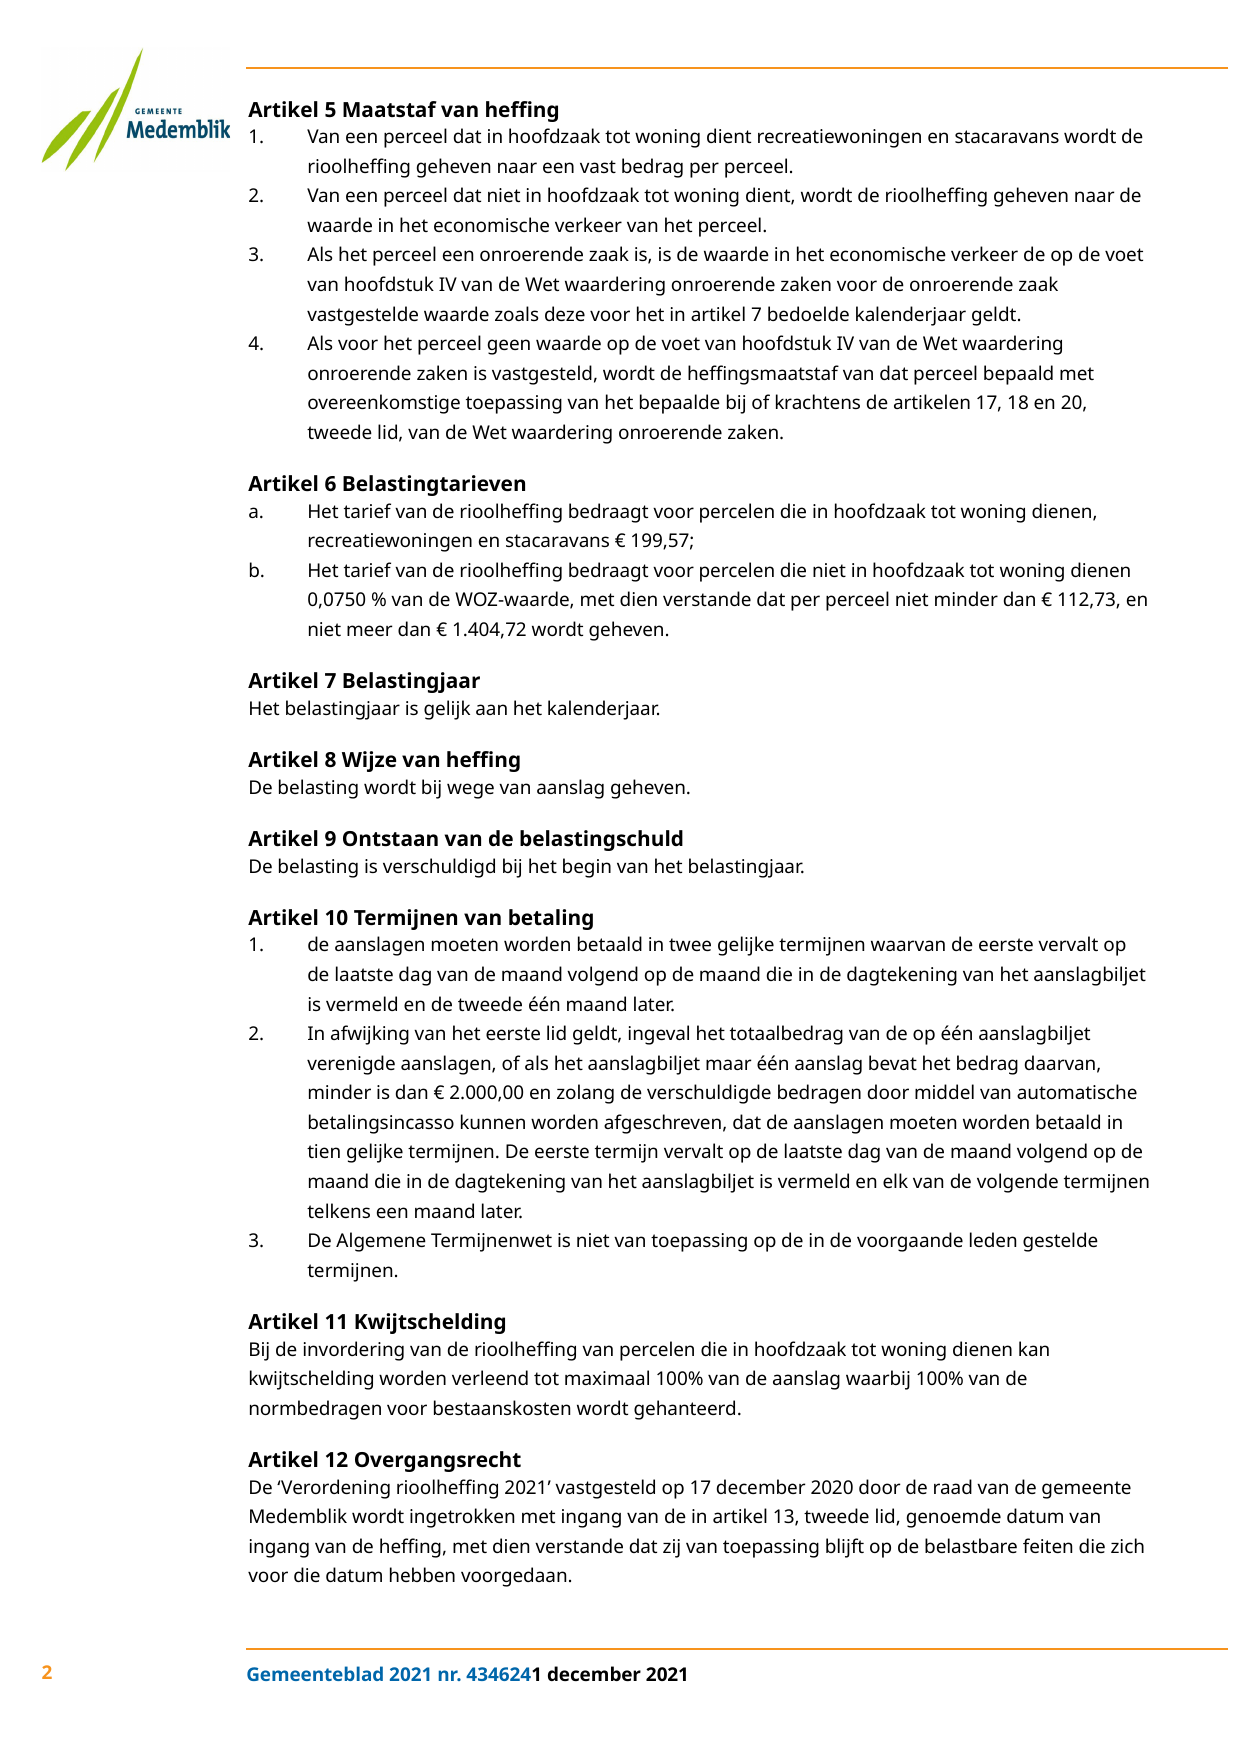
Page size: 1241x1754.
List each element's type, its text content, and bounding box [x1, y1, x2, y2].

list De Algemene Termijnenwet is niet van toepassing op de in de voorgaande leden gestelde termijnen. [248, 1227, 1152, 1283]
text Artikel 7 Belastingjaar [248, 667, 1152, 695]
text Artikel 8 Wijze van heffing [248, 746, 1152, 774]
text Artikel 5 Maatstaf van heffing [248, 95, 1152, 123]
text Artikel 10 Termijnen van betaling [248, 903, 1152, 932]
text Het belastingjaar is gelijk aan het kalenderjaar. [248, 695, 1152, 721]
text Artikel 6 Belastingtarieven [248, 469, 1152, 498]
list Het tarief van de rioolheffing bedraagt voor percelen die in hoofdzaak tot woning dienen, recreatiewoningen en stacaravans € 199,57; [248, 498, 1152, 553]
list Het tarief van de rioolheffing bedraagt voor percelen die niet in hoofdzaak tot woning dienen 0,0750 % van de WOZ-waarde, met dien verstande dat per perceel niet minder dan € 112,73, en niet meer dan € 1.404,72 wordt geheven. [248, 557, 1152, 642]
list Als voor het perceel geen waarde op de voet van hoofdstuk IV van de Wet waardering onroerende zaken is vastgesteld, wordt de heffingsmaatstaf van dat perceel bepaald met overeenkomstige toepassing van het bepaalde bij of krachtens de artikelen 17, 18 en 20, tweede lid, van de Wet waardering onroerende zaken. [248, 330, 1152, 445]
picture [41, 47, 231, 172]
text Artikel 11 Kwijtschelding [248, 1307, 1152, 1336]
text De belasting is verschuldigd bij het begin van het belastingjaar. [248, 853, 1152, 878]
list Van een perceel dat in hoofdzaak tot woning dient recreatiewoningen en stacaravans wordt de rioolheffing geheven naar een vast bedrag per perceel. [248, 123, 1152, 178]
list de aanslagen moeten worden betaald in twee gelijke termijnen waarvan de eerste vervalt op de laatste dag van de maand volgend op de maand die in de dagtekening van het aanslagbiljet is vermeld en de tweede één maand later. [248, 932, 1152, 1017]
list Als het perceel een onroerende zaak is, is de waarde in het economische verkeer de op de voet van hoofdstuk IV van de Wet waardering onroerende zaken voor de onroerende zaak vastgestelde waarde zoals deze voor het in artikel 7 bedoelde kalenderjaar geldt. [248, 242, 1152, 326]
text De belasting wordt bij wege van aanslag geheven. [248, 774, 1152, 800]
list In afwijking van het eerste lid geldt, ingeval het totaalbedrag van de op één aanslagbiljet verenigde aanslagen, of als het aanslagbiljet maar één aanslag bevat het bedrag daarvan, minder is dan € 2.000,00 en zolang de verschuldigde bedragen door middel van automatische betalingsincasso kunnen worden afgeschreven, dat de aanslagen moeten worden betaald in tien gelijke termijnen. De eerste termijn vervalt op de laatste dag van de maand volgend op de maand die in de dagtekening van het aanslagbiljet is vermeld en elk van de volgende termijnen telkens een maand later. [248, 1020, 1152, 1224]
text Artikel 12 Overgangsrecht [248, 1446, 1152, 1474]
text Artikel 9 Ontstaan van de belastingschuld [248, 824, 1152, 853]
list Van een perceel dat niet in hoofdzaak tot woning dient, wordt de rioolheffing geheven naar de waarde in het economische verkeer van het perceel. [248, 182, 1152, 238]
text De ‘Verordening rioolheffing 2021’ vastgesteld op 17 december 2020 door de raad van de gemeente Medemblik wordt ingetrokken met ingang van de in artikel 13, tweede lid, genoemde datum van ingang van de heffing, met dien verstande dat zij van toepassing blijft op de belastbare feiten die zich voor die datum hebben voorgedaan. [248, 1474, 1152, 1588]
text Bij de invordering van de rioolheffing van percelen die in hoofdzaak tot woning dienen kan kwijtschelding worden verleend tot maximaal 100% van de aanslag waarbij 100% van de normbedragen voor bestaanskosten wordt gehanteerd. [248, 1336, 1152, 1421]
